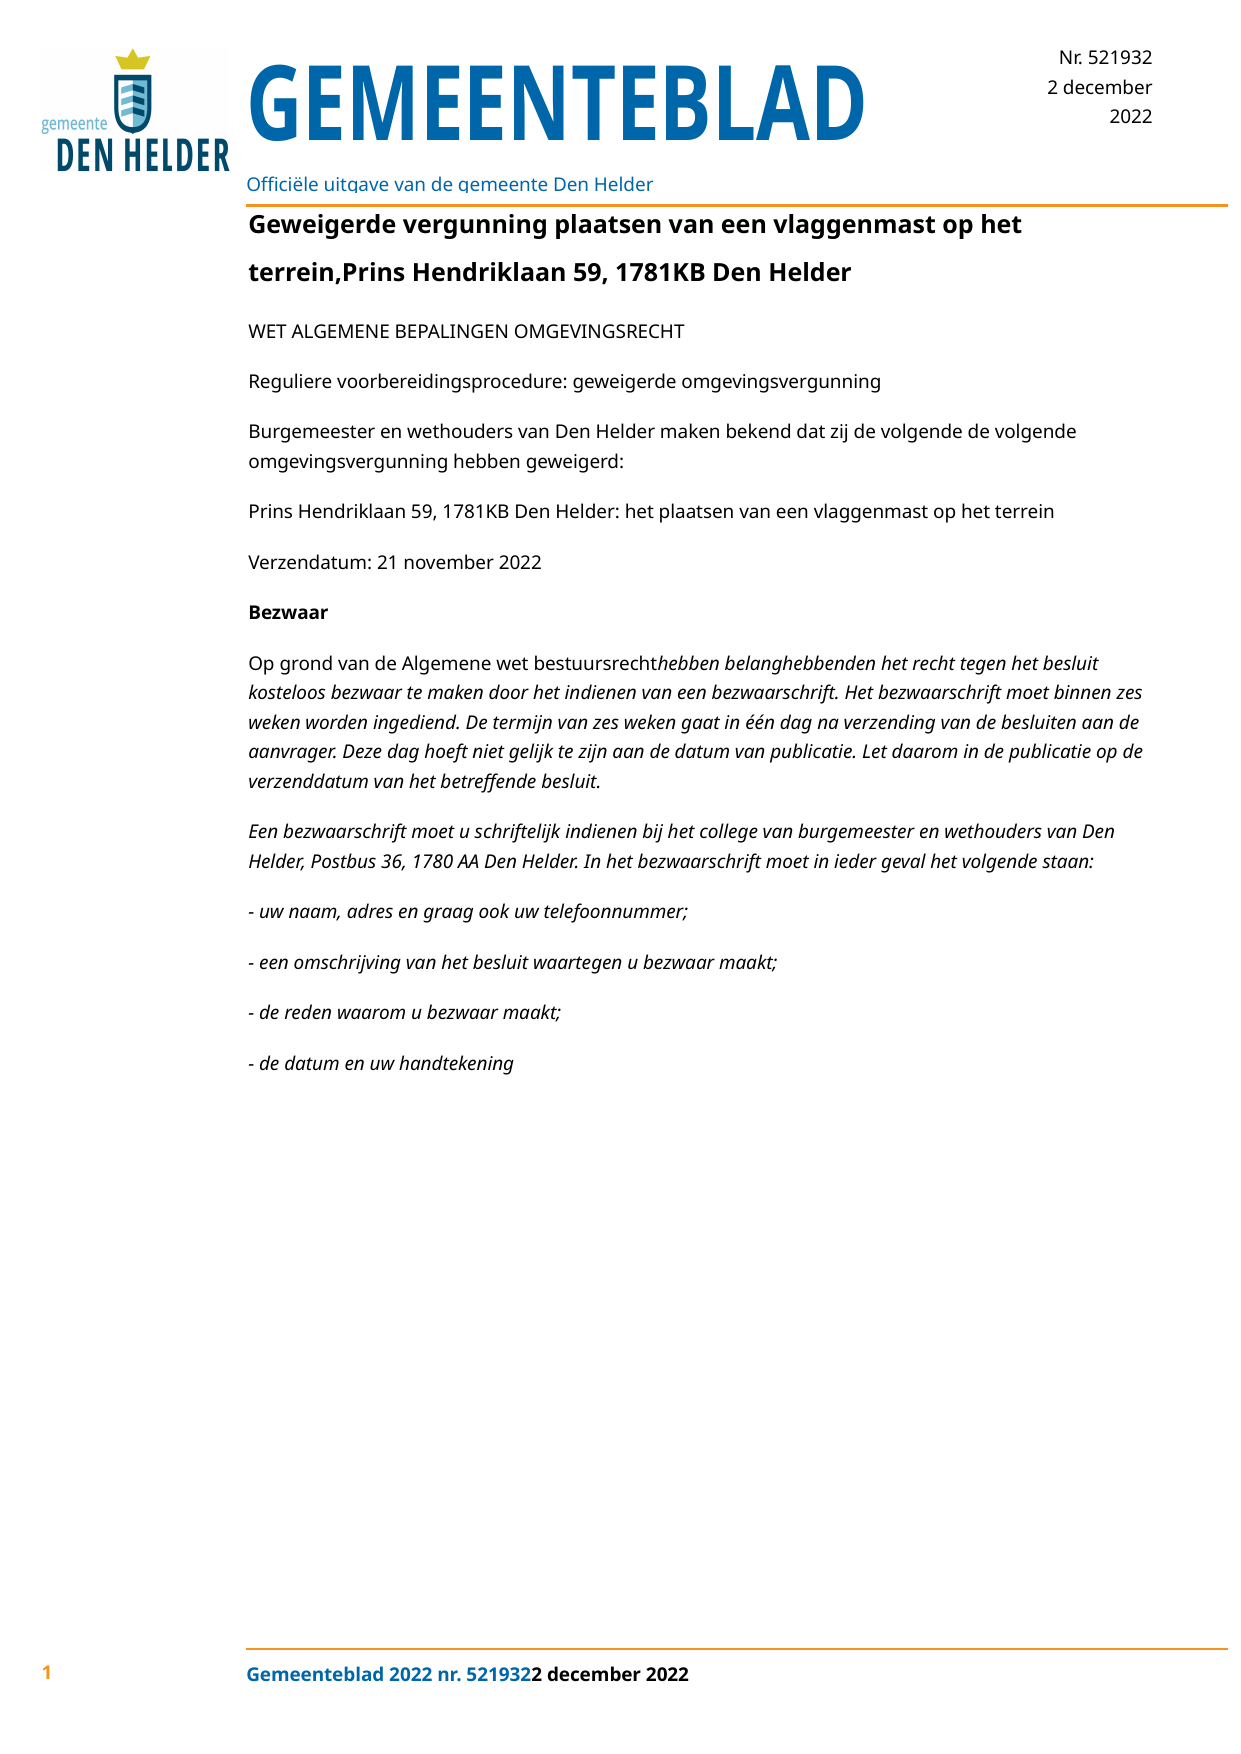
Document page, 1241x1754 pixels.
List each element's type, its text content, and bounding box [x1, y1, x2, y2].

text Bezwaar [248, 599, 1152, 625]
text Op grond van de Algemene wet bestuursrechthebben belanghebbenden het recht tegen het besluit kosteloos bezwaar te maken door het indienen van een bezwaarschrift. Het bezwaarschrift moet binnen zes weken worden ingediend. De termijn van zes weken gaat in één dag na verzending van de besluiten aan de aanvrager. Deze dag hoeft niet gelijk te zijn aan de datum van publicatie. Let daarom in de publicatie op de verzenddatum van het betreffende besluit. [248, 650, 1152, 794]
text - een omschrijving van het besluit waartegen u bezwaar maakt; [248, 949, 1152, 975]
text WET ALGEMENE BEPALINGEN OMGEVINGSRECHT [248, 318, 1152, 344]
text - uw naam, adres en graag ook uw telefoonnummer; [248, 899, 1152, 924]
picture [220, 160, 224, 172]
picture [100, 154, 106, 172]
picture [182, 144, 187, 165]
text Prins Hendriklaan 59, 1781KB Den Helder: het plaatsen van een vlaggenmast op het terrein [248, 499, 1152, 524]
text - de reden waarom u bezwaar maakt; [248, 999, 1152, 1025]
text Burgemeester en wethouders van Den Helder maken bekend dat zij de volgende de volgende omgevingsvergunning hebben geweigerd: [248, 419, 1152, 474]
text Reguliere voorbereidingsprocedure: geweigerde omgevingsvergunning [248, 368, 1152, 394]
text Verzendatum: 21 november 2022 [248, 549, 1152, 575]
picture [63, 144, 68, 165]
picture [130, 157, 135, 172]
picture [41, 47, 231, 172]
text Geweigerde vergunning plaatsen van een vlaggenmast op het terrein,Prins Hendriklaan 59, 1781KB Den Helder [248, 207, 1152, 288]
text - de datum en uw handtekening [248, 1050, 1152, 1076]
text Een bezwaarschrift moet u schriftelijk indienen bij het college van burgemeester en wethouders van Den Helder, Postbus 36, 1780 AA Den Helder. In het bezwaarschrift moet in ieder geval het volgende staan: [248, 819, 1152, 874]
